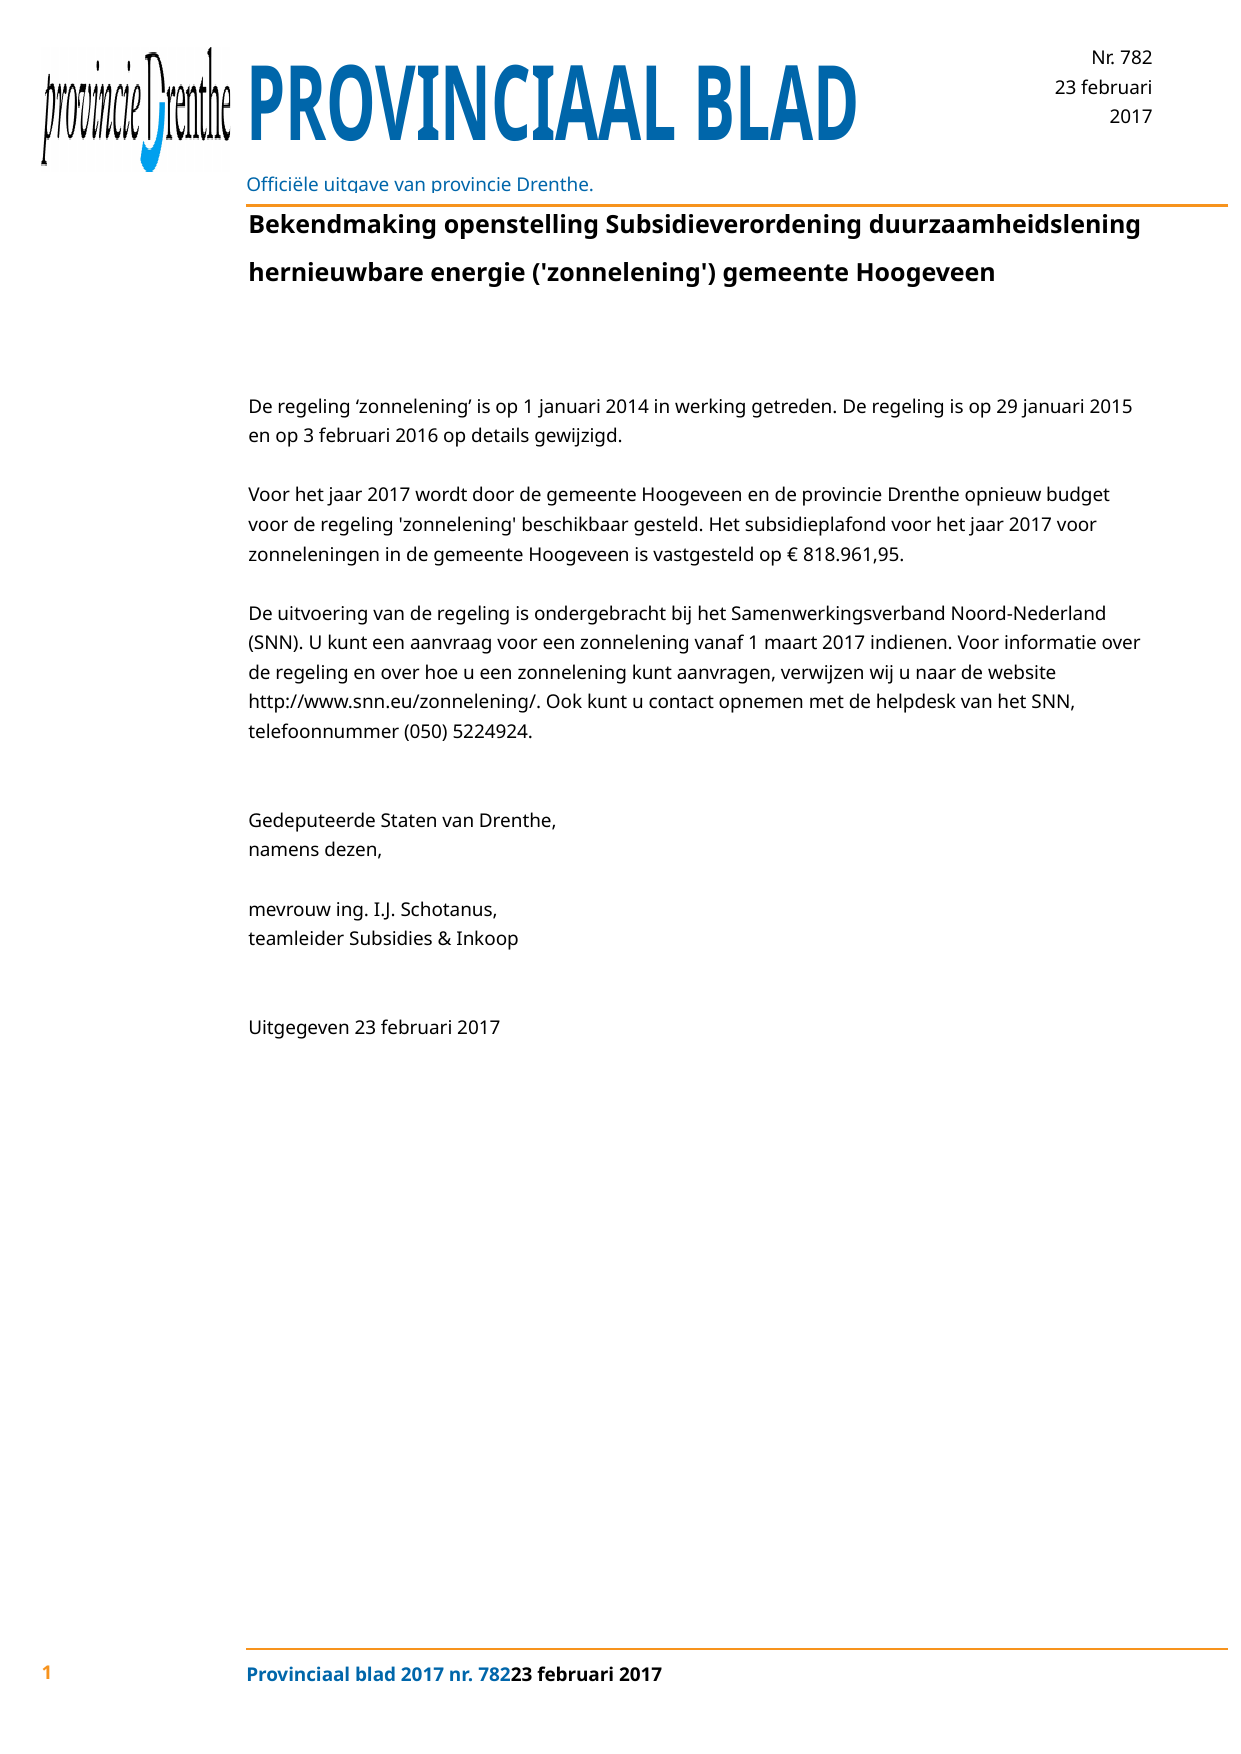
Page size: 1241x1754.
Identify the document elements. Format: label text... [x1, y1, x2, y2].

text De uitvoering van de regeling is ondergebracht bij het Samenwerkingsverband Noord-Nederland (SNN). U kunt een aanvraag voor een zonnelening vanaf 1 maart 2017 indienen. Voor informatie over de regeling en over hoe u een zonnelening kunt aanvragen, verwijzen wij u naar de website http://www.snn.eu/zonnelening/. Ook kunt u contact opnemen met de helpdesk van het SNN, telefoonnummer (050) 5224924. [248, 600, 1152, 744]
text Bekendmaking openstelling Subsidieverordening duurzaamheidslening hernieuwbare energie ('zonnelening') gemeente Hoogeveen [248, 207, 1152, 288]
text De regeling ‘zonnelening’ is op 1 januari 2014 in werking getreden. De regeling is op 29 januari 2015 en op 3 februari 2016 op details gewijzigd. [248, 393, 1152, 448]
text namens dezen, [248, 837, 1152, 862]
text teamleider Subsidies & Inkoop [248, 925, 1152, 951]
picture [41, 47, 231, 172]
text Uitgegeven 23 februari 2017 [248, 1014, 1152, 1040]
text Gedeputeerde Staten van Drenthe, [248, 807, 1152, 833]
text mevrouw ing. I.J. Schotanus, [248, 896, 1152, 922]
text Voor het jaar 2017 wordt door de gemeente Hoogeveen en de provincie Drenthe opnieuw budget voor de regeling 'zonnelening' beschikbaar gesteld. Het subsidieplafond voor het jaar 2017 voor zonneleningen in de gemeente Hoogeveen is vastgesteld op € 818.961,95. [248, 482, 1152, 567]
